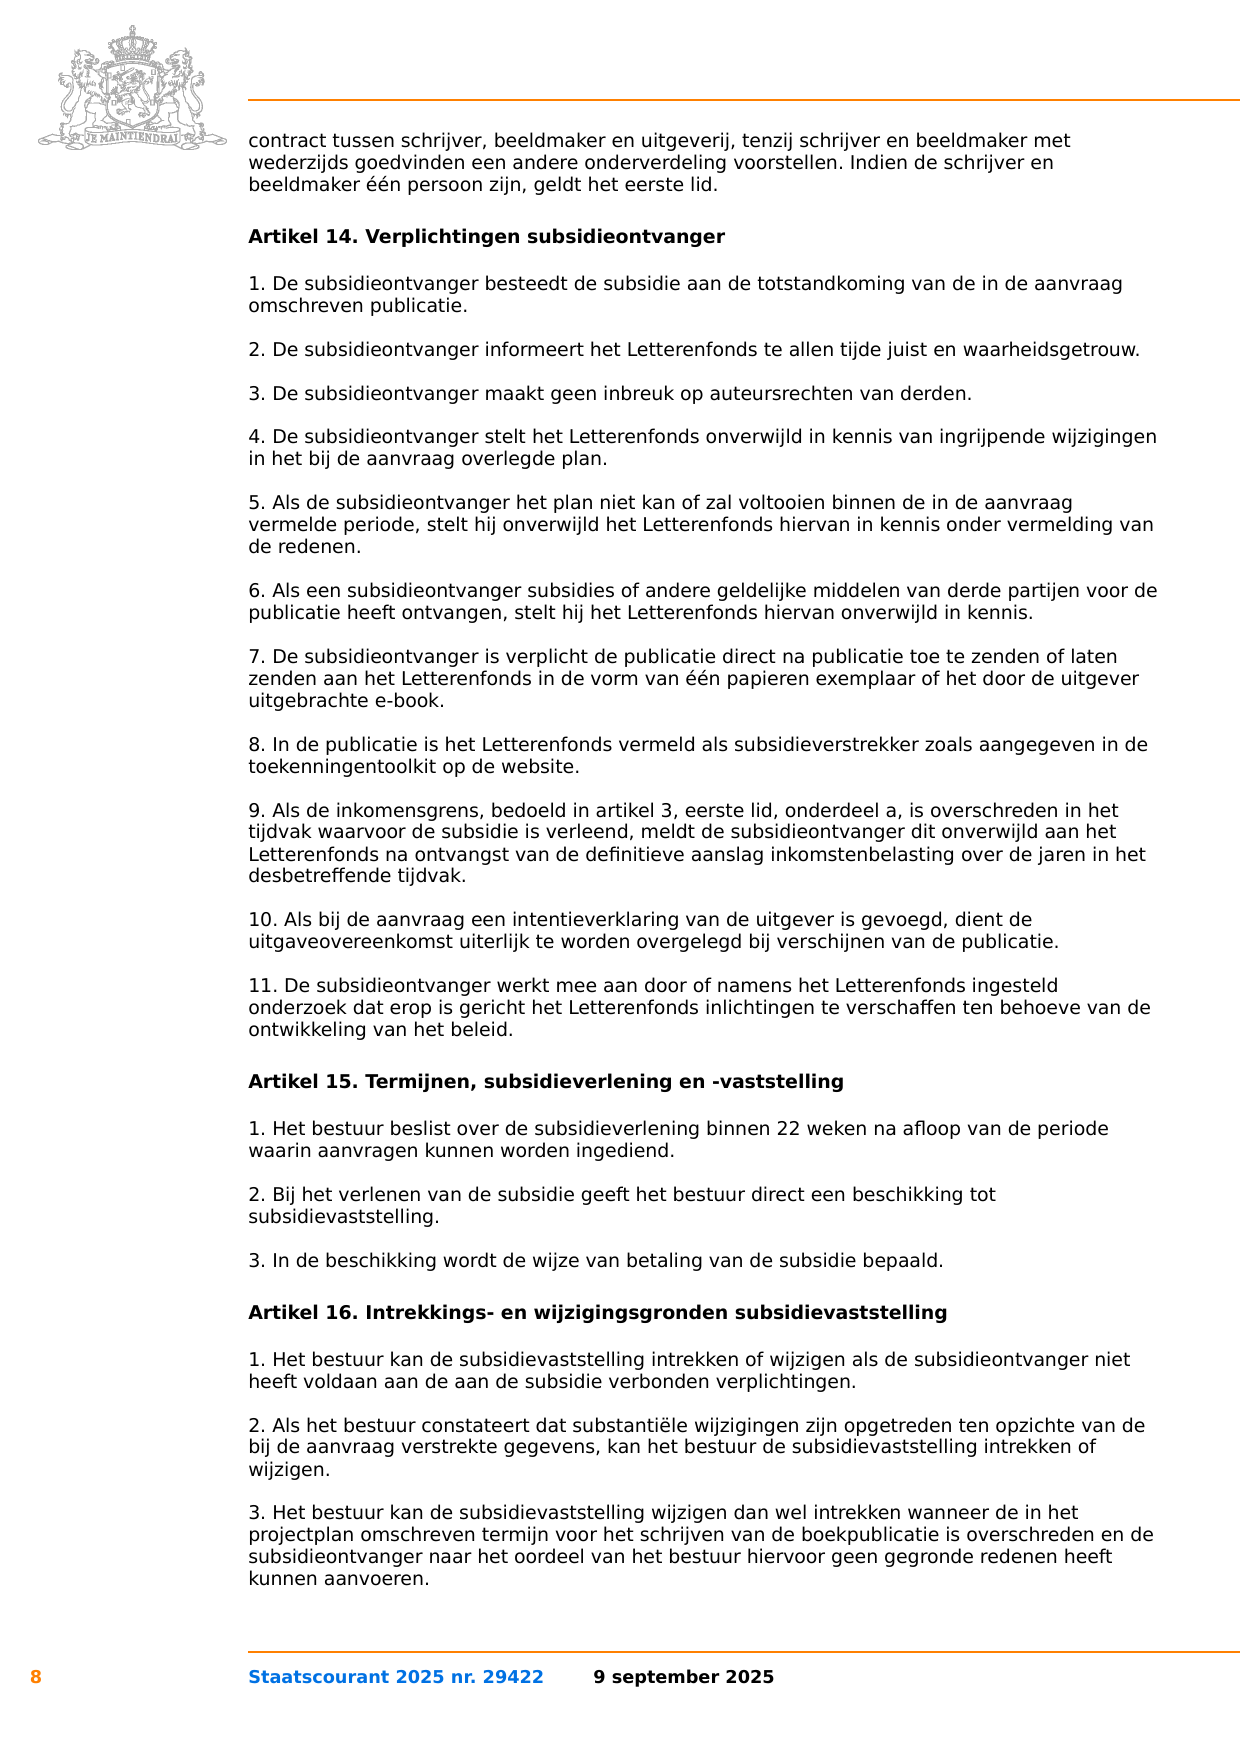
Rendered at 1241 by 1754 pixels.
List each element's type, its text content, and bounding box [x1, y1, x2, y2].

picture [38, 25, 227, 150]
text 2. Als het bestuur constateert dat substantiële wijzigingen zijn opgetreden ten opzichte van de bij de aanvraag verstrekte gegevens, kan het bestuur de subsidievaststelling intrekken of wijzigen. [248, 1414, 1163, 1480]
text 6. Als een subsidieontvanger subsidies of andere geldelijke middelen van derde partijen voor de publicatie heeft ontvangen, stelt hij het Letterenfonds hiervan onverwijld in kennis. [248, 580, 1163, 624]
text 3. De subsidieontvanger maakt geen inbreuk op auteursrechten van derden. [248, 382, 1163, 404]
text 3. In de beschikking wordt de wijze van betaling van de subsidie bepaald. [248, 1250, 1163, 1272]
text 1. Het bestuur kan de subsidievaststelling intrekken of wijzigen als de subsidieontvanger niet heeft voldaan aan de aan de subsidie verbonden verplichtingen. [248, 1349, 1163, 1393]
text 8. In de publicatie is het Letterenfonds vermeld als subsidieverstrekker zoals aangegeven in de toekenningentoolkit op de website. [248, 734, 1163, 778]
text 1. De subsidieontvanger besteedt de subsidie aan de totstandkoming van de in de aanvraag omschreven publicatie. [248, 273, 1163, 317]
text 1. Het bestuur beslist over de subsidieverlening binnen 22 weken na afloop van de periode waarin aanvragen kunnen worden ingediend. [248, 1118, 1163, 1162]
subtitle Artikel 14. Verplichtingen subsidieontvanger [248, 226, 1163, 248]
subtitle Artikel 16. Intrekkings- en wijzigingsgronden subsidievaststelling [248, 1302, 1163, 1324]
text 5. Als de subsidieontvanger het plan niet kan of zal voltooien binnen de in de aanvraag vermelde periode, stelt hij onverwijld het Letterenfonds hiervan in kennis onder vermelding van de redenen. [248, 492, 1163, 558]
text 2. Bij het verlenen van de subsidie geeft het bestuur direct een beschikking tot subsidievaststelling. [248, 1184, 1163, 1228]
text 10. Als bij de aanvraag een intentieverklaring van de uitgever is gevoegd, dient de uitgaveovereenkomst uiterlijk te worden overgelegd bij verschijnen van de publicatie. [248, 909, 1163, 953]
subtitle Artikel 15. Termijnen, subsidieverlening en -vaststelling [248, 1071, 1163, 1093]
text 9. Als de inkomensgrens, bedoeld in artikel 3, eerste lid, onderdeel a, is overschreden in het tijdvak waarvoor de subsidie is verleend, meldt de subsidieontvanger dit onverwijld aan het Letterenfonds na ontvangst van de definitieve aanslag inkomstenbelasting over de jaren in het desbetreffende tijdvak. [248, 799, 1163, 887]
text 4. De subsidieontvanger stelt het Letterenfonds onverwijld in kennis van ingrijpende wijzigingen in het bij de aanvraag overlegde plan. [248, 426, 1163, 470]
text 3. Het bestuur kan de subsidievaststelling wijzigen dan wel intrekken wanneer de in het projectplan omschreven termijn voor het schrijven van de boekpublicatie is overschreden en de subsidieontvanger naar het oordeel van het bestuur hiervoor geen gegronde redenen heeft kunnen aanvoeren. [248, 1502, 1163, 1590]
text contract tussen schrijver, beeldmaker en uitgeverij, tenzij schrijver en beeldmaker met wederzijds goedvinden een andere onderverdeling voorstellen. Indien de schrijver en beeldmaker één persoon zijn, geldt het eerste lid. [248, 130, 1163, 196]
text 11. De subsidieontvanger werkt mee aan door of namens het Letterenfonds ingesteld onderzoek dat erop is gericht het Letterenfonds inlichtingen te verschaffen ten behoeve van de ontwikkeling van het beleid. [248, 975, 1163, 1041]
text 7. De subsidieontvanger is verplicht de publicatie direct na publicatie toe te zenden of laten zenden aan het Letterenfonds in de vorm van één papieren exemplaar of het door de uitgever uitgebrachte e-book. [248, 646, 1163, 712]
text 2. De subsidieontvanger informeert het Letterenfonds te allen tijde juist en waarheidsgetrouw. [248, 339, 1163, 361]
